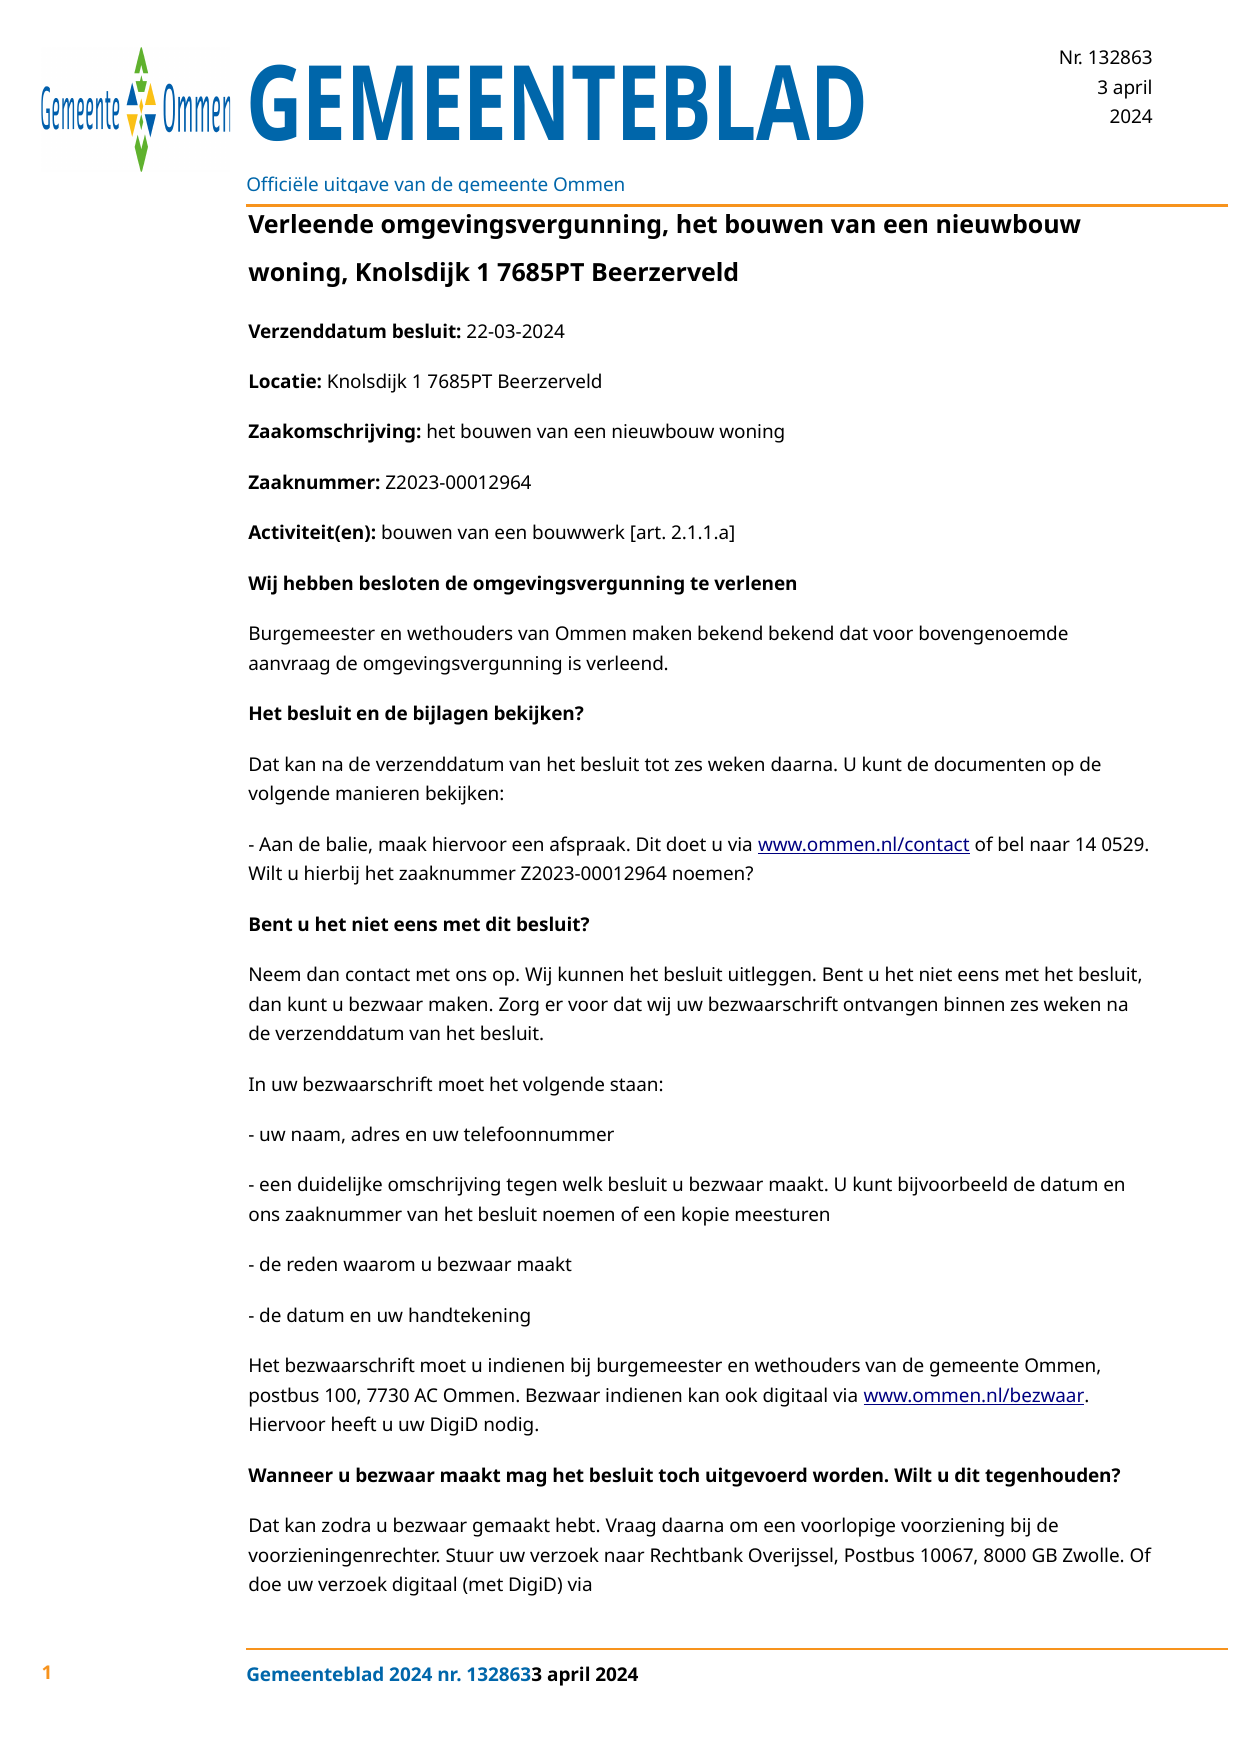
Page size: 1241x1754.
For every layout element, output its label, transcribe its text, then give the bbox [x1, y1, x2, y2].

picture [41, 47, 231, 172]
text Neem dan contact met ons op. Wij kunnen het besluit uitleggen. Bent u het niet eens met het besluit, dan kunt u bezwaar maken. Zorg er voor dat wij uw bezwaarschrift ontvangen binnen zes weken na de verzenddatum van het besluit. [248, 961, 1152, 1046]
text - uw naam, adres en uw telefoonnummer [248, 1121, 1152, 1147]
text Wanneer u bezwaar maakt mag het besluit toch uitgevoerd worden. Wilt u dit tegenhouden? [248, 1462, 1152, 1488]
text Zaaknummer: Z2023-00012964 [248, 469, 1152, 495]
text Activiteit(en): bouwen van een bouwwerk [art. 2.1.1.a] [248, 519, 1152, 545]
text Dat kan zodra u bezwaar gemaakt hebt. Vraag daarna om een voorlopige voorziening bij de voorzieningenrechter. Stuur uw verzoek naar Rechtbank Overijssel, Postbus 10067, 8000 GB Zwolle. Of doe uw verzoek digitaal (met DigiD) via [248, 1512, 1152, 1597]
text Locatie: Knolsdijk 1 7685PT Beerzerveld [248, 368, 1152, 394]
text Het besluit en de bijlagen bekijken? [248, 700, 1152, 726]
text - Aan de balie, maak hiervoor een afspraak. Dit doet u via www.ommen.nl/contact of bel naar 14 0529. Wilt u hierbij het zaaknummer Z2023-00012964 noemen? [248, 831, 1152, 886]
text Wij hebben besloten de omgevingsvergunning te verlenen [248, 570, 1152, 596]
text Dat kan na de verzenddatum van het besluit tot zes weken daarna. U kunt de documenten op de volgende manieren bekijken: [248, 751, 1152, 806]
text Verleende omgevingsvergunning, het bouwen van een nieuwbouw woning, Knolsdijk 1 7685PT Beerzerveld [248, 207, 1152, 288]
text Zaakomschrijving: het bouwen van een nieuwbouw woning [248, 419, 1152, 444]
text Verzenddatum besluit: 22-03-2024 [248, 318, 1152, 344]
text Het bezwaarschrift moet u indienen bij burgemeester en wethouders van de gemeente Ommen, postbus 100, 7730 AC Ommen. Bezwaar indienen kan ook digitaal via www.ommen.nl/bezwaar. Hiervoor heeft u uw DigiD nodig. [248, 1352, 1152, 1437]
text - de reden waarom u bezwaar maakt [248, 1252, 1152, 1277]
text Burgemeester en wethouders van Ommen maken bekend bekend dat voor bovengenoemde aanvraag de omgevingsvergunning is verleend. [248, 620, 1152, 676]
text - de datum en uw handtekening [248, 1302, 1152, 1328]
text - een duidelijke omschrijving tegen welk besluit u bezwaar maakt. U kunt bijvoorbeeld de datum en ons zaaknummer van het besluit noemen of een kopie meesturen [248, 1172, 1152, 1227]
text Bent u het niet eens met dit besluit? [248, 911, 1152, 937]
text In uw bezwaarschrift moet het volgende staan: [248, 1071, 1152, 1097]
